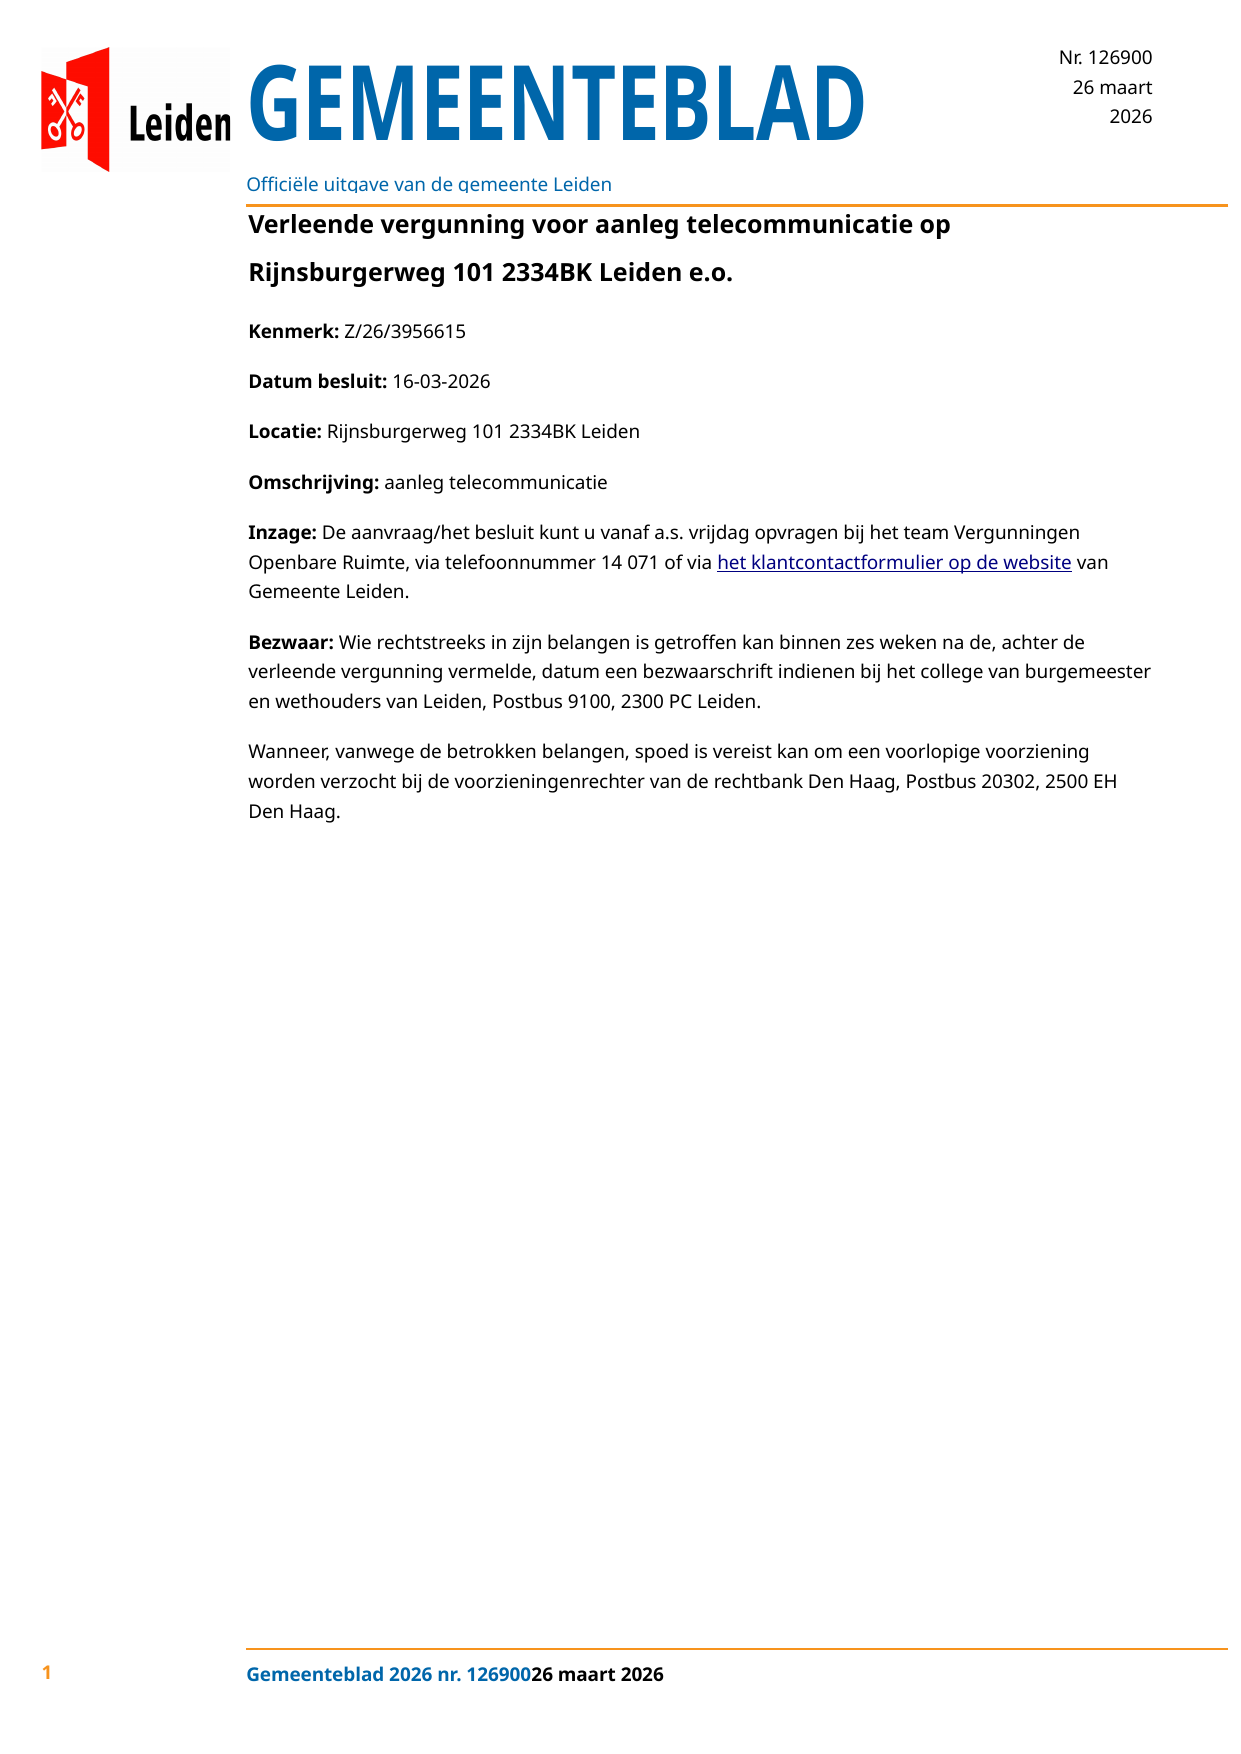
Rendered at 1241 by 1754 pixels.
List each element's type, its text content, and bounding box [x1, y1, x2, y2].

text Verleende vergunning voor aanleg telecommunicatie op Rijnsburgerweg 101 2334BK Leiden e.o. [248, 207, 1152, 288]
text Kenmerk: Z/26/3956615 [248, 318, 1152, 344]
text Datum besluit: 16-03-2026 [248, 368, 1152, 394]
text Omschrijving: aanleg telecommunicatie [248, 469, 1152, 495]
text Inzage: De aanvraag/het besluit kunt u vanaf a.s. vrijdag opvragen bij het team Vergunningen Openbare Ruimte, via telefoonnummer 14 071 of via het klantcontactformulier op de website van Gemeente Leiden. [248, 519, 1152, 604]
text Bezwaar: Wie rechtstreeks in zijn belangen is getroffen kan binnen zes weken na de, achter de verleende vergunning vermelde, datum een bezwaarschrift indienen bij het college van burgemeester en wethouders van Leiden, Postbus 9100, 2300 PC Leiden. [248, 629, 1152, 714]
picture [41, 47, 231, 172]
text Locatie: Rijnsburgerweg 101 2334BK Leiden [248, 419, 1152, 444]
text Wanneer, vanwege de betrokken belangen, spoed is vereist kan om een voorlopige voorziening worden verzocht bij de voorzieningenrechter van de rechtbank Den Haag, Postbus 20302, 2500 EH Den Haag. [248, 739, 1152, 824]
